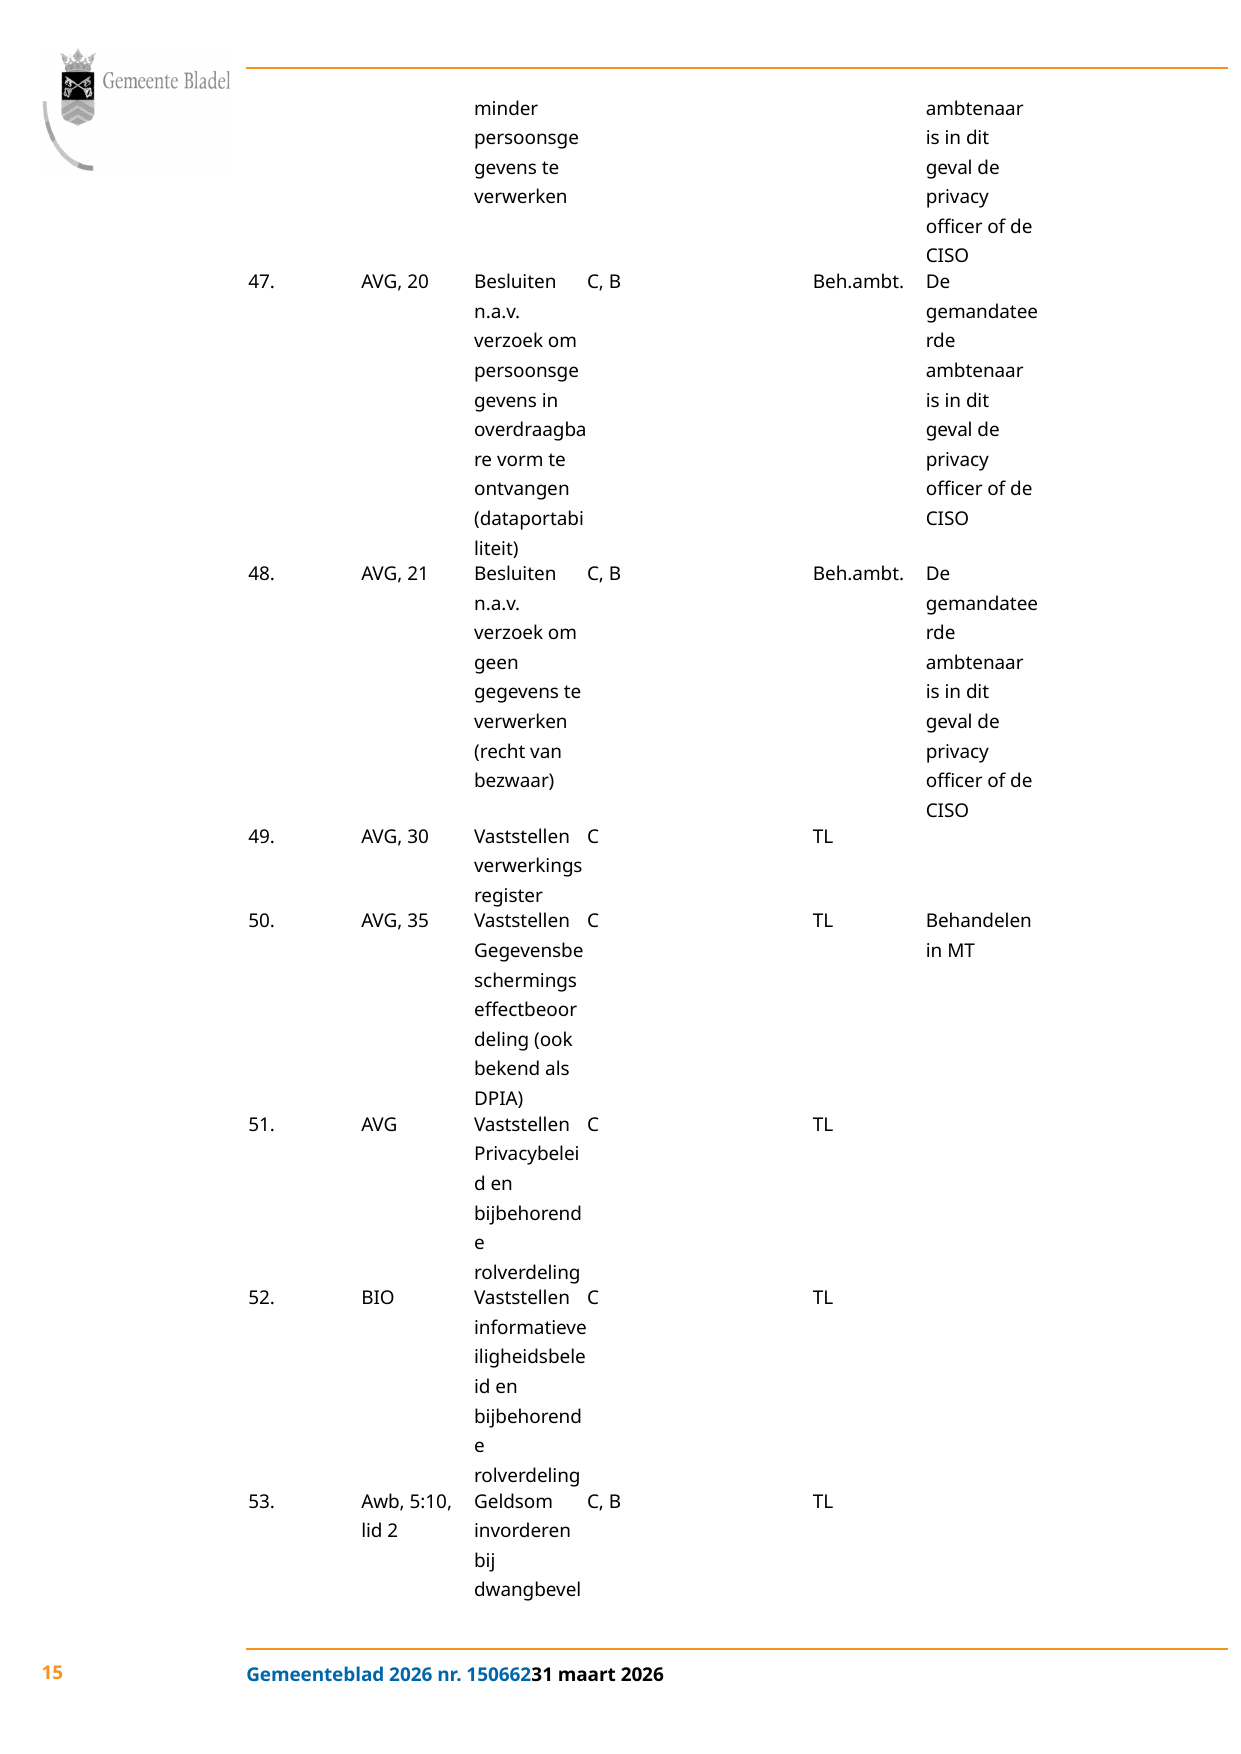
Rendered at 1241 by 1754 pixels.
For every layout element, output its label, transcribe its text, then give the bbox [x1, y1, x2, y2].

table_cell Besluiten n.a.v. verzoek om persoonsgegevens in overdraagbare vorm te ontvangen (dataportabiliteit) [474, 269, 587, 560]
table_cell 49. [248, 823, 361, 908]
table_cell [813, 95, 926, 268]
table_cell TL [813, 908, 926, 1111]
table_cell [700, 560, 813, 823]
table_cell [700, 1285, 813, 1488]
table_cell C [587, 908, 700, 1111]
table_cell Vaststellen informatieveiligheidsbeleid en bijbehorende rolverdeling [474, 1285, 587, 1488]
table_cell [1039, 95, 1152, 268]
table_cell Beh.ambt. [813, 560, 926, 823]
table_cell Vaststellen verwerkingsregister [474, 823, 587, 908]
table_cell ambtenaar is in dit geval de privacy officer of de CISO [926, 95, 1038, 268]
table_cell 47. [248, 269, 361, 560]
table_cell [926, 1488, 1038, 1602]
table_cell 48. [248, 560, 361, 823]
table_cell 51. [248, 1111, 361, 1284]
table_cell [1039, 908, 1152, 1111]
table_cell [926, 1285, 1038, 1488]
table_cell 52. [248, 1285, 361, 1488]
table_cell C, B [587, 269, 700, 560]
table_cell C, B [587, 1488, 700, 1602]
table_cell C [587, 1111, 700, 1284]
table_cell AVG, 35 [361, 908, 474, 1111]
table_cell [700, 1111, 813, 1284]
table_cell TL [813, 1111, 926, 1284]
table_cell 53. [248, 1488, 361, 1602]
table_cell [248, 95, 361, 268]
table_cell [361, 95, 474, 268]
table_cell [700, 95, 813, 268]
table_cell [1039, 1488, 1152, 1602]
table_cell [1039, 1111, 1152, 1284]
table_cell Besluiten n.a.v. verzoek om geen gegevens te verwerken (recht van bezwaar) [474, 560, 587, 823]
table_cell [1039, 823, 1152, 908]
table_cell Awb, 5:10, lid 2 [361, 1488, 474, 1602]
table_cell TL [813, 823, 926, 908]
table_cell Geldsom invorderen bij dwangbevel [474, 1488, 587, 1602]
table_cell [700, 269, 813, 560]
table_cell AVG, 30 [361, 823, 474, 908]
table_cell AVG, 20 [361, 269, 474, 560]
table_cell De gemandateerde ambtenaar is in dit geval de privacy officer of de CISO [926, 269, 1038, 560]
table_cell C [587, 823, 700, 908]
table_cell [1039, 269, 1152, 560]
table_cell Beh.ambt. [813, 269, 926, 560]
table_cell AVG [361, 1111, 474, 1284]
table_cell TL [813, 1285, 926, 1488]
table_cell TL [813, 1488, 926, 1602]
table_cell minder persoonsgegevens te verwerken [474, 95, 587, 268]
table_cell [1039, 560, 1152, 823]
table_cell Vaststellen Privacybeleid en bijbehorende rolverdeling [474, 1111, 587, 1284]
table_cell C [587, 1285, 700, 1488]
table_cell Behandelen in MT [926, 908, 1038, 1111]
table_cell AVG, 21 [361, 560, 474, 823]
table_cell [1039, 1285, 1152, 1488]
table_cell De gemandateerde ambtenaar is in dit geval de privacy officer of de CISO [926, 560, 1038, 823]
table_cell [926, 823, 1038, 908]
table_cell C, B [587, 560, 700, 823]
table_cell 50. [248, 908, 361, 1111]
table_cell Vaststellen Gegevensbeschermingseffectbeoordeling (ook bekend als DPIA) [474, 908, 587, 1111]
table_cell [700, 908, 813, 1111]
picture [41, 47, 231, 172]
table_cell [700, 1488, 813, 1602]
table_cell BIO [361, 1285, 474, 1488]
table_cell [587, 95, 700, 268]
table_cell [926, 1111, 1038, 1284]
table_cell [700, 823, 813, 908]
